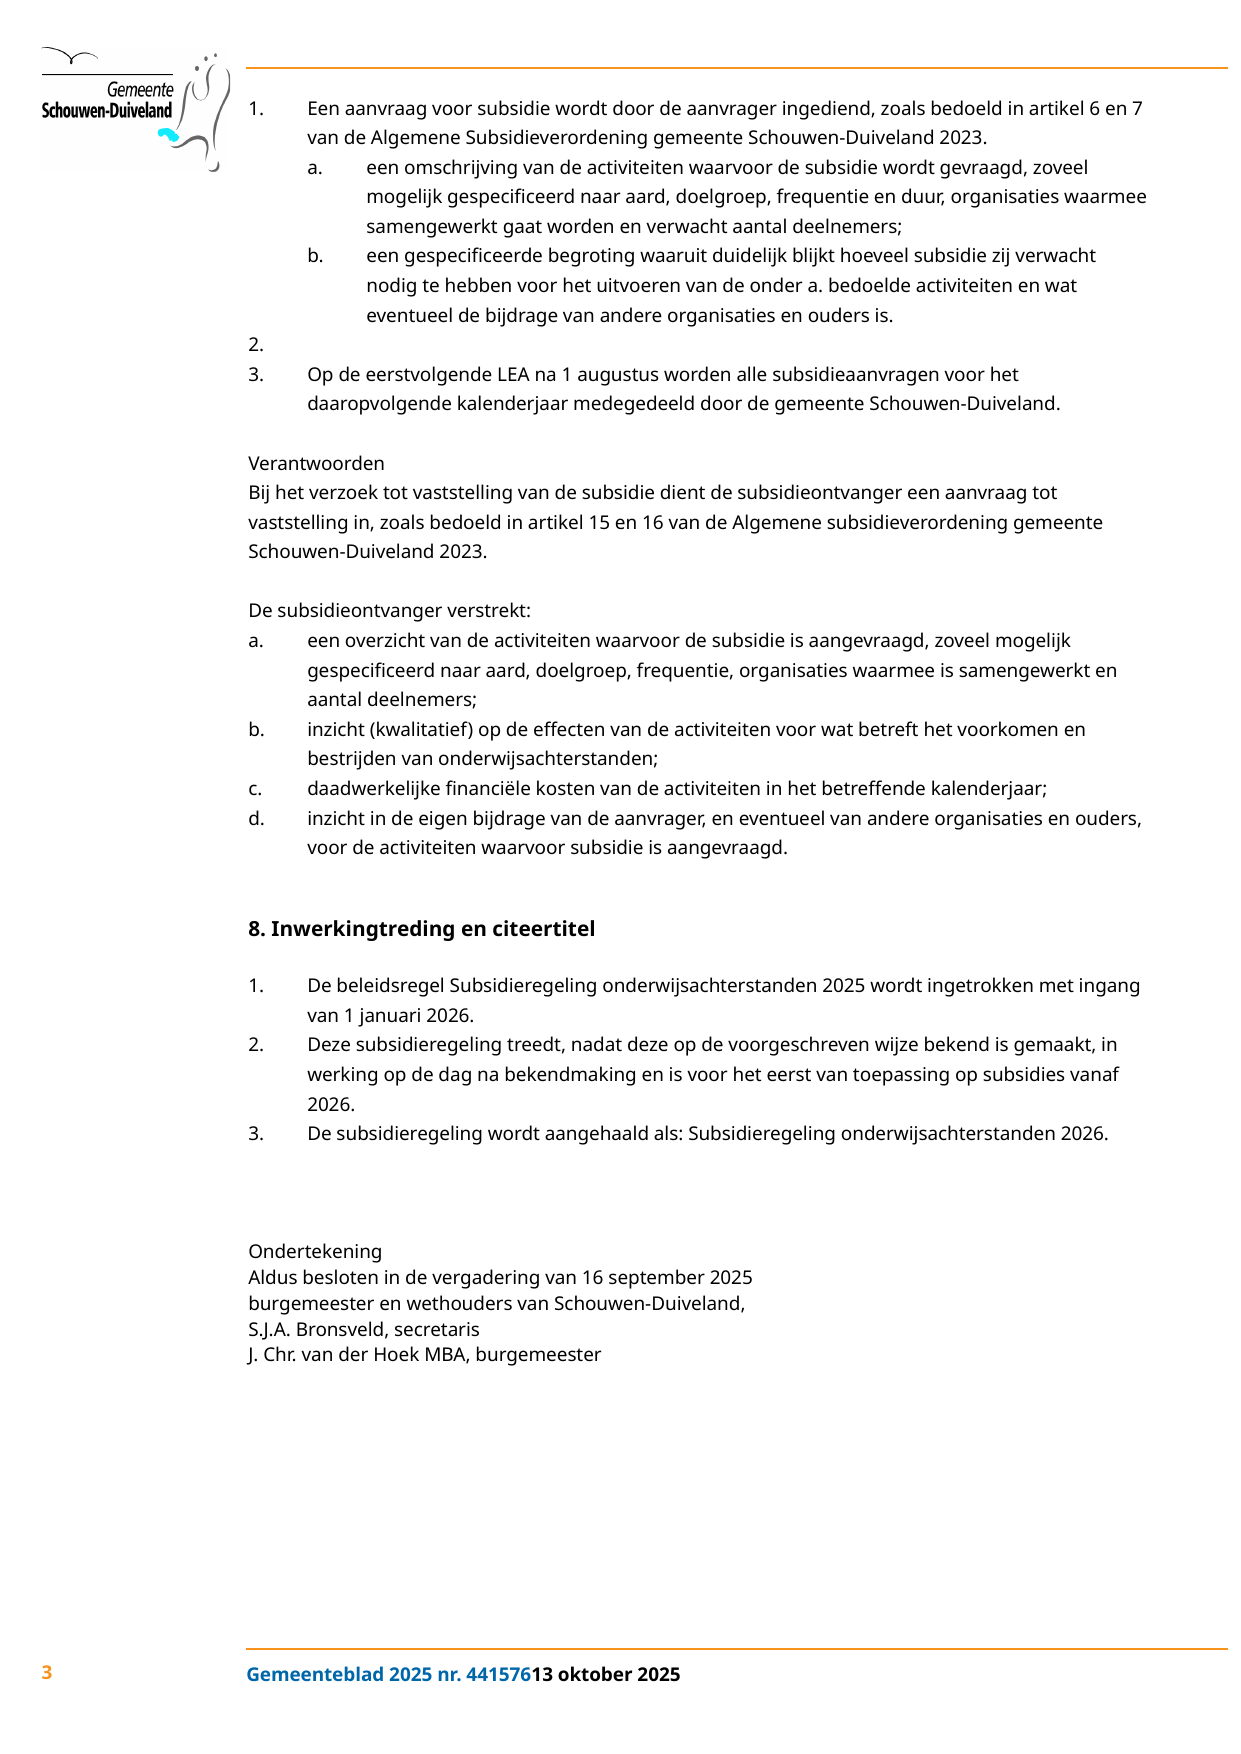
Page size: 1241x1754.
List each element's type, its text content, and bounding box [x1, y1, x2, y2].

picture [41, 47, 231, 172]
text Aldus besloten in de vergadering van 16 september 2025 [248, 1264, 1152, 1290]
list De subsidieregeling wordt aangehaald als: Subsidieregeling onderwijsachterstanden 2026. [248, 1120, 1152, 1146]
text De subsidieontvanger verstrekt: [248, 598, 1152, 623]
text Verantwoorden [248, 450, 1152, 476]
list daadwerkelijke financiële kosten van de activiteiten in het betreffende kalenderjaar; [248, 775, 1152, 801]
list Deze subsidieregeling treedt, nadat deze op de voorgeschreven wijze bekend is gemaakt, in werking op de dag na bekendmaking en is voor het eerst van toepassing op subsidies vanaf 2026. [248, 1032, 1152, 1116]
list Een aanvraag voor subsidie wordt door de aanvrager ingediend, zoals bedoeld in artikel 6 en 7 van de Algemene Subsidieverordening gemeente Schouwen-Duiveland 2023. [248, 95, 1152, 150]
list een overzicht van de activiteiten waarvoor de subsidie is aangevraagd, zoveel mogelijk gespecificeerd naar aard, doelgroep, frequentie, organisaties waarmee is samengewerkt en aantal deelnemers; [248, 627, 1152, 712]
text Bij het verzoek tot vaststelling van de subsidie dient de subsidieontvanger een aanvraag tot vaststelling in, zoals bedoeld in artikel 15 en 16 van de Algemene subsidieverordening gemeente Schouwen-Duiveland 2023. [248, 479, 1152, 564]
list inzicht in de eigen bijdrage van de aanvrager, en eventueel van andere organisaties en ouders, voor de activiteiten waarvoor subsidie is aangevraagd. [248, 805, 1152, 860]
text burgemeester en wethouders van Schouwen-Duiveland, [248, 1290, 1152, 1316]
list inzicht (kwalitatief) op de effecten van de activiteiten voor wat betreft het voorkomen en bestrijden van onderwijsachterstanden; [248, 716, 1152, 771]
list De beleidsregel Subsidieregeling onderwijsachterstanden 2025 wordt ingetrokken met ingang van 1 januari 2026. [248, 972, 1152, 1028]
list Op de eerstvolgende LEA na 1 augustus worden alle subsidieaanvragen voor het daaropvolgende kalenderjaar medegedeeld door de gemeente Schouwen-Duiveland. [248, 361, 1152, 416]
list een gespecificeerde begroting waaruit duidelijk blijkt hoeveel subsidie zij verwacht nodig te hebben voor het uitvoeren van de onder a. bedoelde activiteiten en wat eventueel de bijdrage van andere organisaties en ouders is. [307, 243, 1152, 328]
text S.J.A. Bronsveld, secretaris [248, 1316, 1152, 1342]
text J. Chr. van der Hoek MBA, burgemeester [248, 1342, 1152, 1367]
text 8. Inwerkingtreding en citeertitel [248, 914, 1152, 943]
list een omschrijving van de activiteiten waarvoor de subsidie wordt gevraagd, zoveel mogelijk gespecificeerd naar aard, doelgroep, frequentie en duur, organisaties waarmee samengewerkt gaat worden en verwacht aantal deelnemers; [307, 154, 1152, 239]
text Ondertekening [248, 1239, 1152, 1264]
